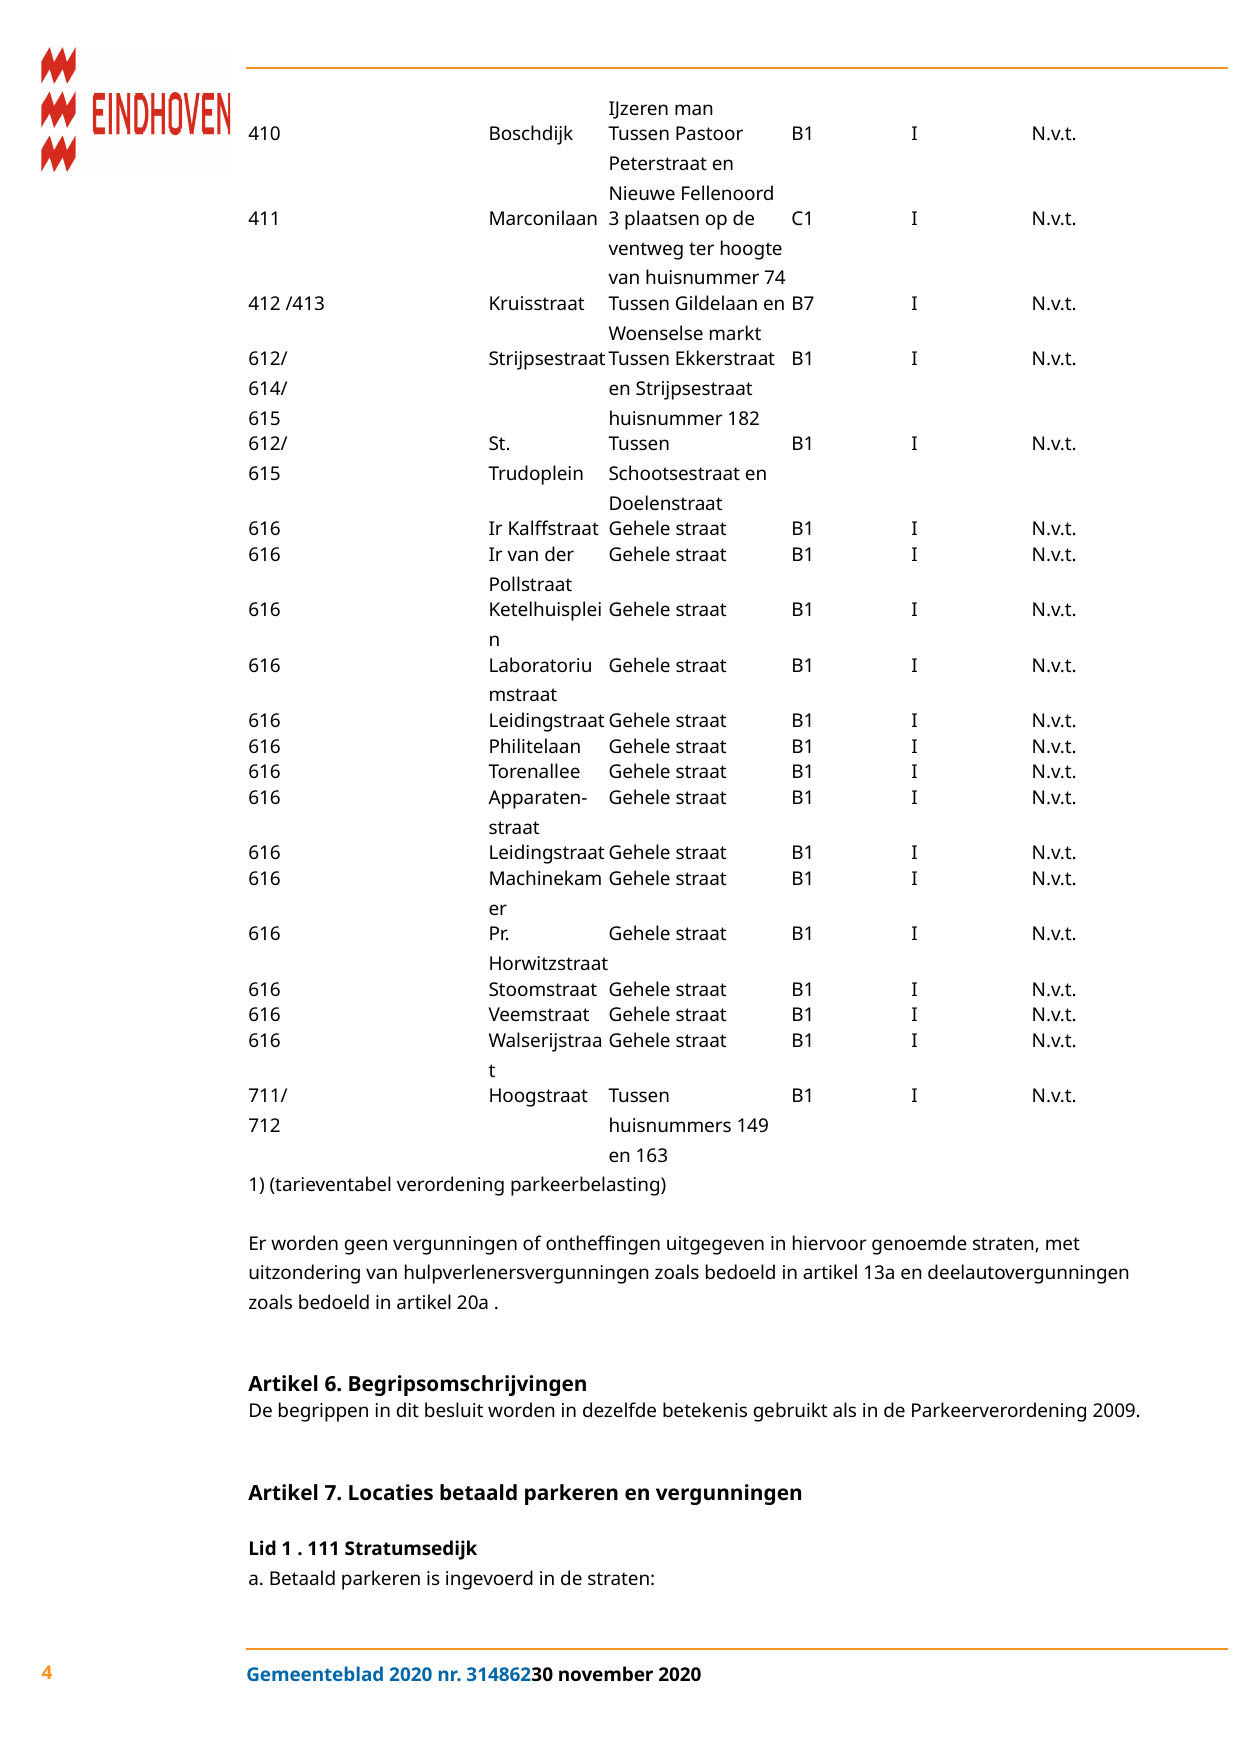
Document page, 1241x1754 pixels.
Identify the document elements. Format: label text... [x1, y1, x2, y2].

table_cell I [911, 1002, 1031, 1027]
table_cell Tussen Ekkerstraat en Strijpsestraat huisnummer 182 [608, 346, 791, 431]
table_cell N.v.t. [1031, 431, 1152, 515]
table_cell Veemstraat [488, 1002, 608, 1027]
table_cell N.v.t. [1031, 596, 1152, 652]
table_cell 612/ 614/ 615 [248, 346, 488, 431]
table_cell N.v.t. [1031, 976, 1152, 1002]
table_cell B1 [791, 515, 911, 541]
table_cell N.v.t. [1031, 205, 1152, 290]
table_cell I [911, 921, 1031, 976]
table_cell B1 [791, 784, 911, 839]
table_cell I [911, 541, 1031, 596]
table_cell 616 [248, 707, 488, 733]
text 1) (tarieventabel verordening parkeerbelasting) [248, 1171, 1152, 1197]
table_cell 412 /413 [248, 290, 488, 346]
table_cell Laboratoriumstraat [488, 652, 608, 707]
table_cell I [911, 865, 1031, 921]
table_cell N.v.t. [1031, 707, 1152, 733]
table_cell 616 [248, 921, 488, 976]
table_cell Gehele straat [608, 759, 791, 784]
table_cell [911, 95, 1031, 121]
table_cell N.v.t. [1031, 784, 1152, 839]
table_cell Leidingstraat [488, 707, 608, 733]
table_cell Gehele straat [608, 921, 791, 976]
table_cell Ir van der Pollstraat [488, 541, 608, 596]
table_cell N.v.t. [1031, 346, 1152, 431]
table_cell Philitelaan [488, 733, 608, 758]
table_cell Gehele straat [608, 1028, 791, 1083]
text Er worden geen vergunningen of ontheffingen uitgegeven in hiervoor genoemde straten, met uitzondering van hulpverlenersvergunningen zoals bedoeld in artikel 13a en deelautovergunningen zoals bedoeld in artikel 20a . [248, 1230, 1152, 1315]
table_cell B7 [791, 290, 911, 346]
table_cell B1 [791, 431, 911, 515]
table_cell I [911, 784, 1031, 839]
table_cell Apparaten-straat [488, 784, 608, 839]
table_cell 3 plaatsen op de ventweg ter hoogte van huisnummer 74 [608, 205, 791, 290]
table_cell Machinekamer [488, 865, 608, 921]
table_cell B1 [791, 976, 911, 1002]
table_cell Kruisstraat [488, 290, 608, 346]
table_cell B1 [791, 1028, 911, 1083]
table_cell I [911, 431, 1031, 515]
table_cell Tussen Pastoor Peterstraat en Nieuwe Fellenoord [608, 121, 791, 205]
table_cell Ir Kalffstraat [488, 515, 608, 541]
table_cell Walserijstraat [488, 1028, 608, 1083]
table_cell B1 [791, 652, 911, 707]
table_cell Gehele straat [608, 976, 791, 1002]
table_cell 616 [248, 733, 488, 758]
table_cell 616 [248, 596, 488, 652]
table_cell I [911, 976, 1031, 1002]
table_cell Gehele straat [608, 733, 791, 758]
picture [41, 47, 231, 172]
table_cell N.v.t. [1031, 652, 1152, 707]
table_cell Gehele straat [608, 541, 791, 596]
table_cell B1 [791, 121, 911, 205]
table_cell N.v.t. [1031, 290, 1152, 346]
table_cell Gehele straat [608, 784, 791, 839]
text Artikel 6. Begripsomschrijvingen [248, 1369, 1152, 1398]
table_cell Gehele straat [608, 515, 791, 541]
table_cell B1 [791, 1002, 911, 1027]
table_cell 616 [248, 784, 488, 839]
table_cell I [911, 652, 1031, 707]
table_cell I [911, 840, 1031, 865]
table_cell Pr. Horwitzstraat [488, 921, 608, 976]
table_cell 616 [248, 541, 488, 596]
table_cell N.v.t. [1031, 515, 1152, 541]
table_cell I [911, 733, 1031, 758]
table_cell IJzeren man [608, 95, 791, 121]
table_cell Tussen Gildelaan en Woenselse markt [608, 290, 791, 346]
text De begrippen in dit besluit worden in dezelfde betekenis gebruikt als in de Parkeerverordening 2009. [248, 1398, 1152, 1423]
table_cell B1 [791, 921, 911, 976]
table_cell I [911, 1028, 1031, 1083]
table_cell Gehele straat [608, 840, 791, 865]
table_cell I [911, 1083, 1031, 1168]
table_cell 616 [248, 1002, 488, 1027]
text a. Betaald parkeren is ingevoerd in de straten: [248, 1565, 1152, 1591]
table_cell Gehele straat [608, 652, 791, 707]
table_cell 616 [248, 865, 488, 921]
table_cell I [911, 290, 1031, 346]
table_cell N.v.t. [1031, 1083, 1152, 1168]
table_cell Tussen Schootsestraat en Doelenstraat [608, 431, 791, 515]
table_cell N.v.t. [1031, 121, 1152, 205]
text Lid 1 . 111 Stratumsedijk [248, 1536, 1152, 1561]
table_cell Boschdijk [488, 121, 608, 205]
table_cell B1 [791, 1083, 911, 1168]
table_cell N.v.t. [1031, 541, 1152, 596]
table_cell N.v.t. [1031, 733, 1152, 758]
table_cell [1031, 95, 1152, 121]
table_cell N.v.t. [1031, 1002, 1152, 1027]
table_cell Ketelhuisplein [488, 596, 608, 652]
table_cell 410 [248, 121, 488, 205]
table_cell I [911, 707, 1031, 733]
table_cell I [911, 596, 1031, 652]
table_cell Gehele straat [608, 1002, 791, 1027]
table_cell Leidingstraat [488, 840, 608, 865]
table_cell 616 [248, 652, 488, 707]
table_cell Gehele straat [608, 596, 791, 652]
table_cell N.v.t. [1031, 1028, 1152, 1083]
table_cell Marconilaan [488, 205, 608, 290]
table_cell N.v.t. [1031, 921, 1152, 976]
table_cell 711/ 712 [248, 1083, 488, 1168]
table_cell I [911, 515, 1031, 541]
table_cell B1 [791, 707, 911, 733]
table_cell N.v.t. [1031, 840, 1152, 865]
table_cell I [911, 759, 1031, 784]
table_cell Gehele straat [608, 707, 791, 733]
table_cell St. Trudoplein [488, 431, 608, 515]
table_cell B1 [791, 840, 911, 865]
table_cell Torenallee [488, 759, 608, 784]
table_cell Strijpsestraat [488, 346, 608, 431]
table_cell N.v.t. [1031, 865, 1152, 921]
table_cell B1 [791, 733, 911, 758]
table_cell [488, 95, 608, 121]
table_cell 616 [248, 976, 488, 1002]
table_cell Tussen huisnummers 149 en 163 [608, 1083, 791, 1168]
table_cell I [911, 121, 1031, 205]
table_cell B1 [791, 759, 911, 784]
table_cell [791, 95, 911, 121]
table_cell 616 [248, 515, 488, 541]
table_cell 616 [248, 840, 488, 865]
table_cell I [911, 205, 1031, 290]
table_cell Hoogstraat [488, 1083, 608, 1168]
table_cell 612/ 615 [248, 431, 488, 515]
table_cell B1 [791, 865, 911, 921]
table_cell Stoomstraat [488, 976, 608, 1002]
table_cell 616 [248, 759, 488, 784]
table_cell N.v.t. [1031, 759, 1152, 784]
table_cell B1 [791, 541, 911, 596]
table_cell B1 [791, 596, 911, 652]
table_cell I [911, 346, 1031, 431]
text Artikel 7. Locaties betaald parkeren en vergunningen [248, 1478, 1152, 1506]
table_cell C1 [791, 205, 911, 290]
table_cell [248, 95, 488, 121]
table_cell Gehele straat [608, 865, 791, 921]
table_cell B1 [791, 346, 911, 431]
table_cell 411 [248, 205, 488, 290]
table_cell 616 [248, 1028, 488, 1083]
